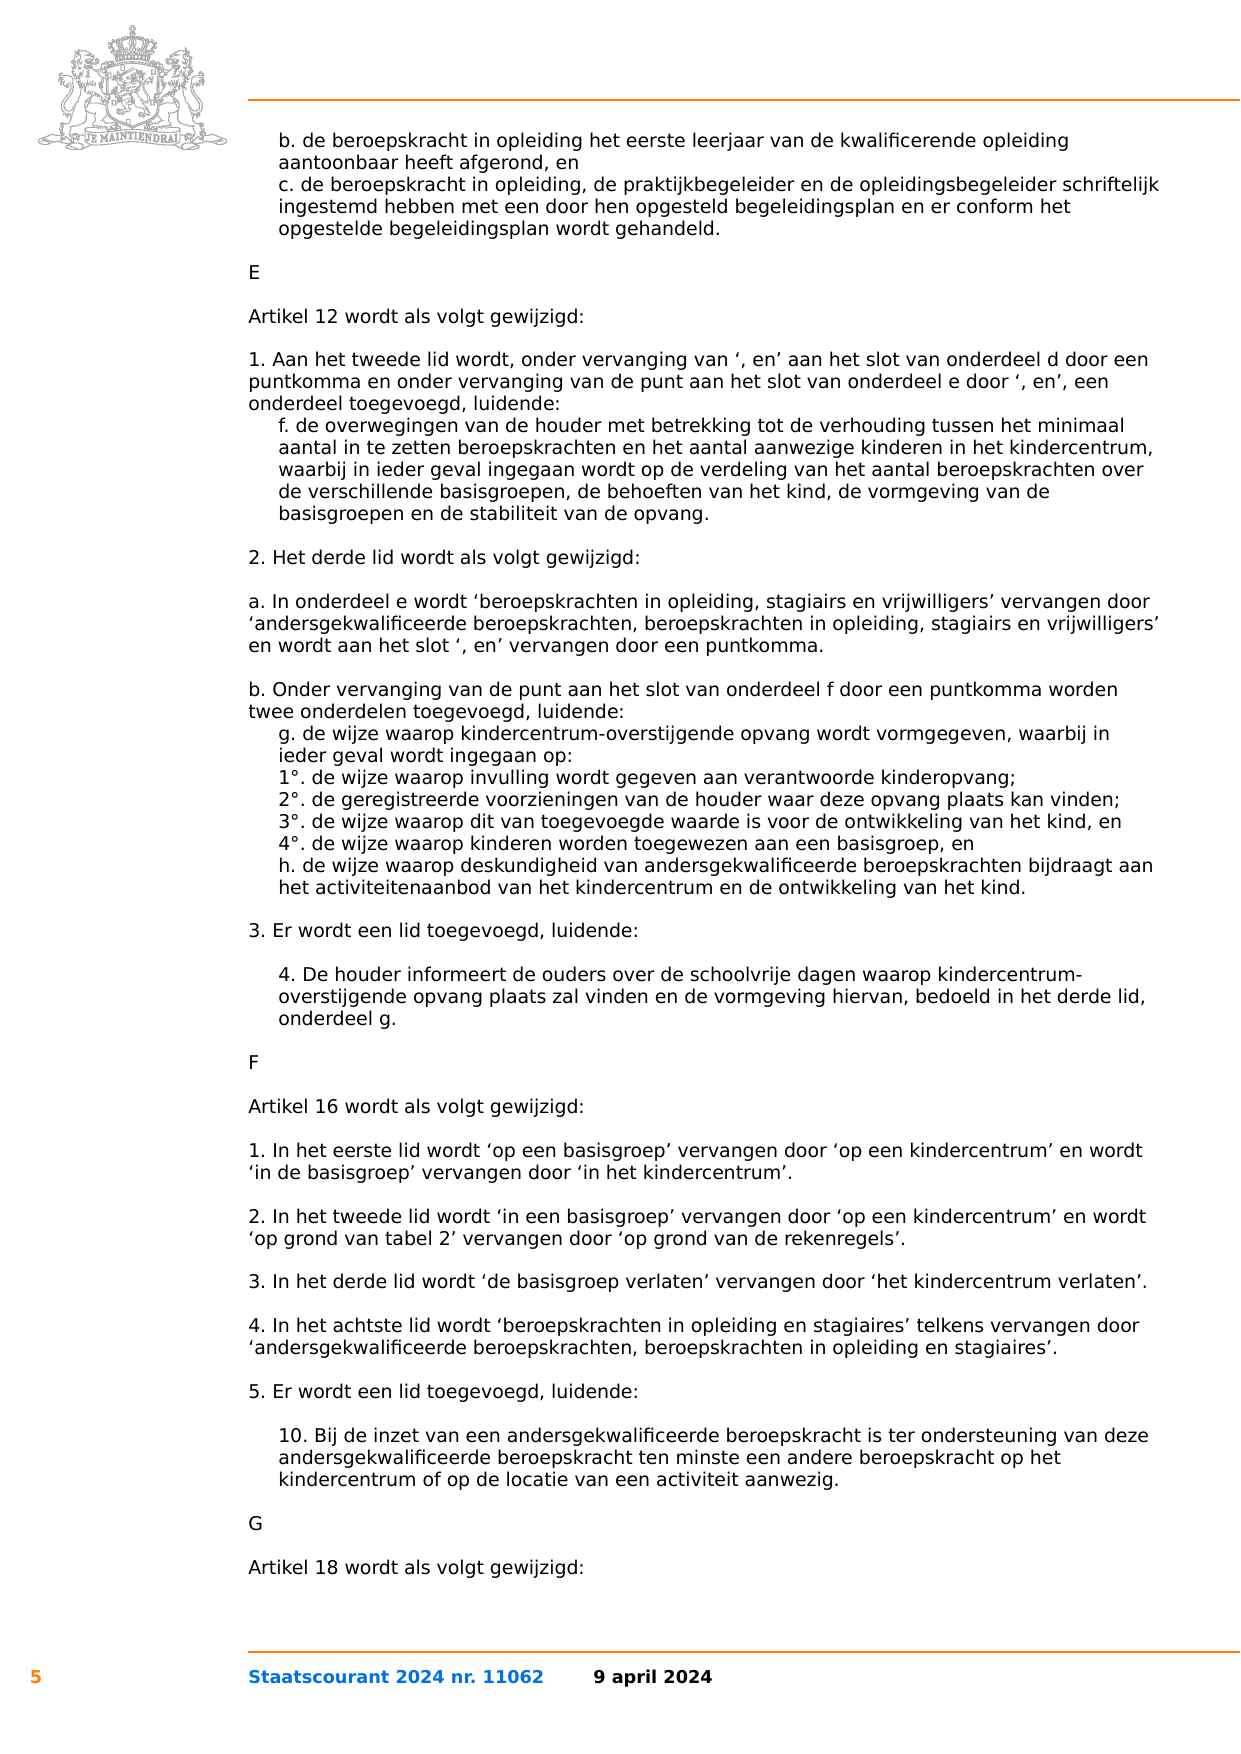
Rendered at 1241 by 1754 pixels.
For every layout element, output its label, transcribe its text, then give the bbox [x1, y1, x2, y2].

text 10. Bij de inzet van een andersgekwalificeerde beroepskracht is ter ondersteuning van deze andersgekwalificeerde beroepskracht ten minste een andere beroepskracht op het kindercentrum of op de locatie van een activiteit aanwezig. [278, 1425, 1163, 1491]
text 2. Het derde lid wordt als volgt gewijzigd: [248, 547, 1163, 569]
text c. de beroepskracht in opleiding, de praktijkbegeleider en de opleidingsbegeleider schriftelijk ingestemd hebben met een door hen opgesteld begeleidingsplan en er conform het opgestelde begeleidingsplan wordt gehandeld. [278, 174, 1163, 240]
text 4. In het achtste lid wordt ‘beroepskrachten in opleiding en stagiaires’ telkens vervangen door ‘andersgekwalificeerde beroepskrachten, beroepskrachten in opleiding en stagiaires’. [248, 1315, 1163, 1359]
text 4°. de wijze waarop kinderen worden toegewezen aan een basisgroep, en [278, 833, 1163, 854]
picture [38, 25, 227, 150]
text F [248, 1052, 1163, 1074]
text h. de wijze waarop deskundigheid van andersgekwalificeerde beroepskrachten bijdraagt aan het activiteitenaanbod van het kindercentrum en de ontwikkeling van het kind. [278, 854, 1163, 898]
text g. de wijze waarop kindercentrum-overstijgende opvang wordt vormgegeven, waarbij in ieder geval wordt ingegaan op: [278, 723, 1163, 767]
text Artikel 16 wordt als volgt gewijzigd: [248, 1096, 1163, 1118]
text 3. Er wordt een lid toegevoegd, luidende: [248, 920, 1163, 942]
text 1°. de wijze waarop invulling wordt gegeven aan verantwoorde kinderopvang; [278, 767, 1163, 789]
text 1. In het eerste lid wordt ‘op een basisgroep’ vervangen door ‘op een kindercentrum’ en wordt ‘in de basisgroep’ vervangen door ‘in het kindercentrum’. [248, 1140, 1163, 1184]
text G [248, 1513, 1163, 1535]
text b. Onder vervanging van de punt aan het slot van onderdeel f door een puntkomma worden twee onderdelen toegevoegd, luidende: [248, 679, 1163, 723]
text a. In onderdeel e wordt ‘beroepskrachten in opleiding, stagiairs en vrijwilligers’ vervangen door ‘andersgekwalificeerde beroepskrachten, beroepskrachten in opleiding, stagiairs en vrijwilligers’ en wordt aan het slot ‘, en’ vervangen door een puntkomma. [248, 591, 1163, 657]
text 1. Aan het tweede lid wordt, onder vervanging van ‘, en’ aan het slot van onderdeel d door een puntkomma en onder vervanging van de punt aan het slot van onderdeel e door ‘, en’, een onderdeel toegevoegd, luidende: [248, 349, 1163, 415]
text 2. In het tweede lid wordt ‘in een basisgroep’ vervangen door ‘op een kindercentrum’ en wordt ‘op grond van tabel 2’ vervangen door ‘op grond van de rekenregels’. [248, 1206, 1163, 1249]
text 5. Er wordt een lid toegevoegd, luidende: [248, 1381, 1163, 1403]
text Artikel 18 wordt als volgt gewijzigd: [248, 1557, 1163, 1579]
text E [248, 262, 1163, 284]
text 4. De houder informeert de ouders over de schoolvrije dagen waarop kindercentrum-overstijgende opvang plaats zal vinden en de vormgeving hiervan, bedoeld in het derde lid, onderdeel g. [278, 964, 1163, 1030]
text 2°. de geregistreerde voorzieningen van de houder waar deze opvang plaats kan vinden; [278, 789, 1163, 811]
text 3. In het derde lid wordt ‘de basisgroep verlaten’ vervangen door ‘het kindercentrum verlaten’. [248, 1271, 1163, 1293]
text b. de beroepskracht in opleiding het eerste leerjaar van de kwalificerende opleiding aantoonbaar heeft afgerond, en [278, 130, 1163, 174]
text 3°. de wijze waarop dit van toegevoegde waarde is voor de ontwikkeling van het kind, en [278, 811, 1163, 833]
text Artikel 12 wordt als volgt gewijzigd: [248, 306, 1163, 327]
text f. de overwegingen van de houder met betrekking tot de verhouding tussen het minimaal aantal in te zetten beroepskrachten en het aantal aanwezige kinderen in het kindercentrum, waarbij in ieder geval ingegaan wordt op de verdeling van het aantal beroepskrachten over de verschillende basisgroepen, de behoeften van het kind, de vormgeving van de basisgroepen en de stabiliteit van de opvang. [278, 415, 1163, 525]
